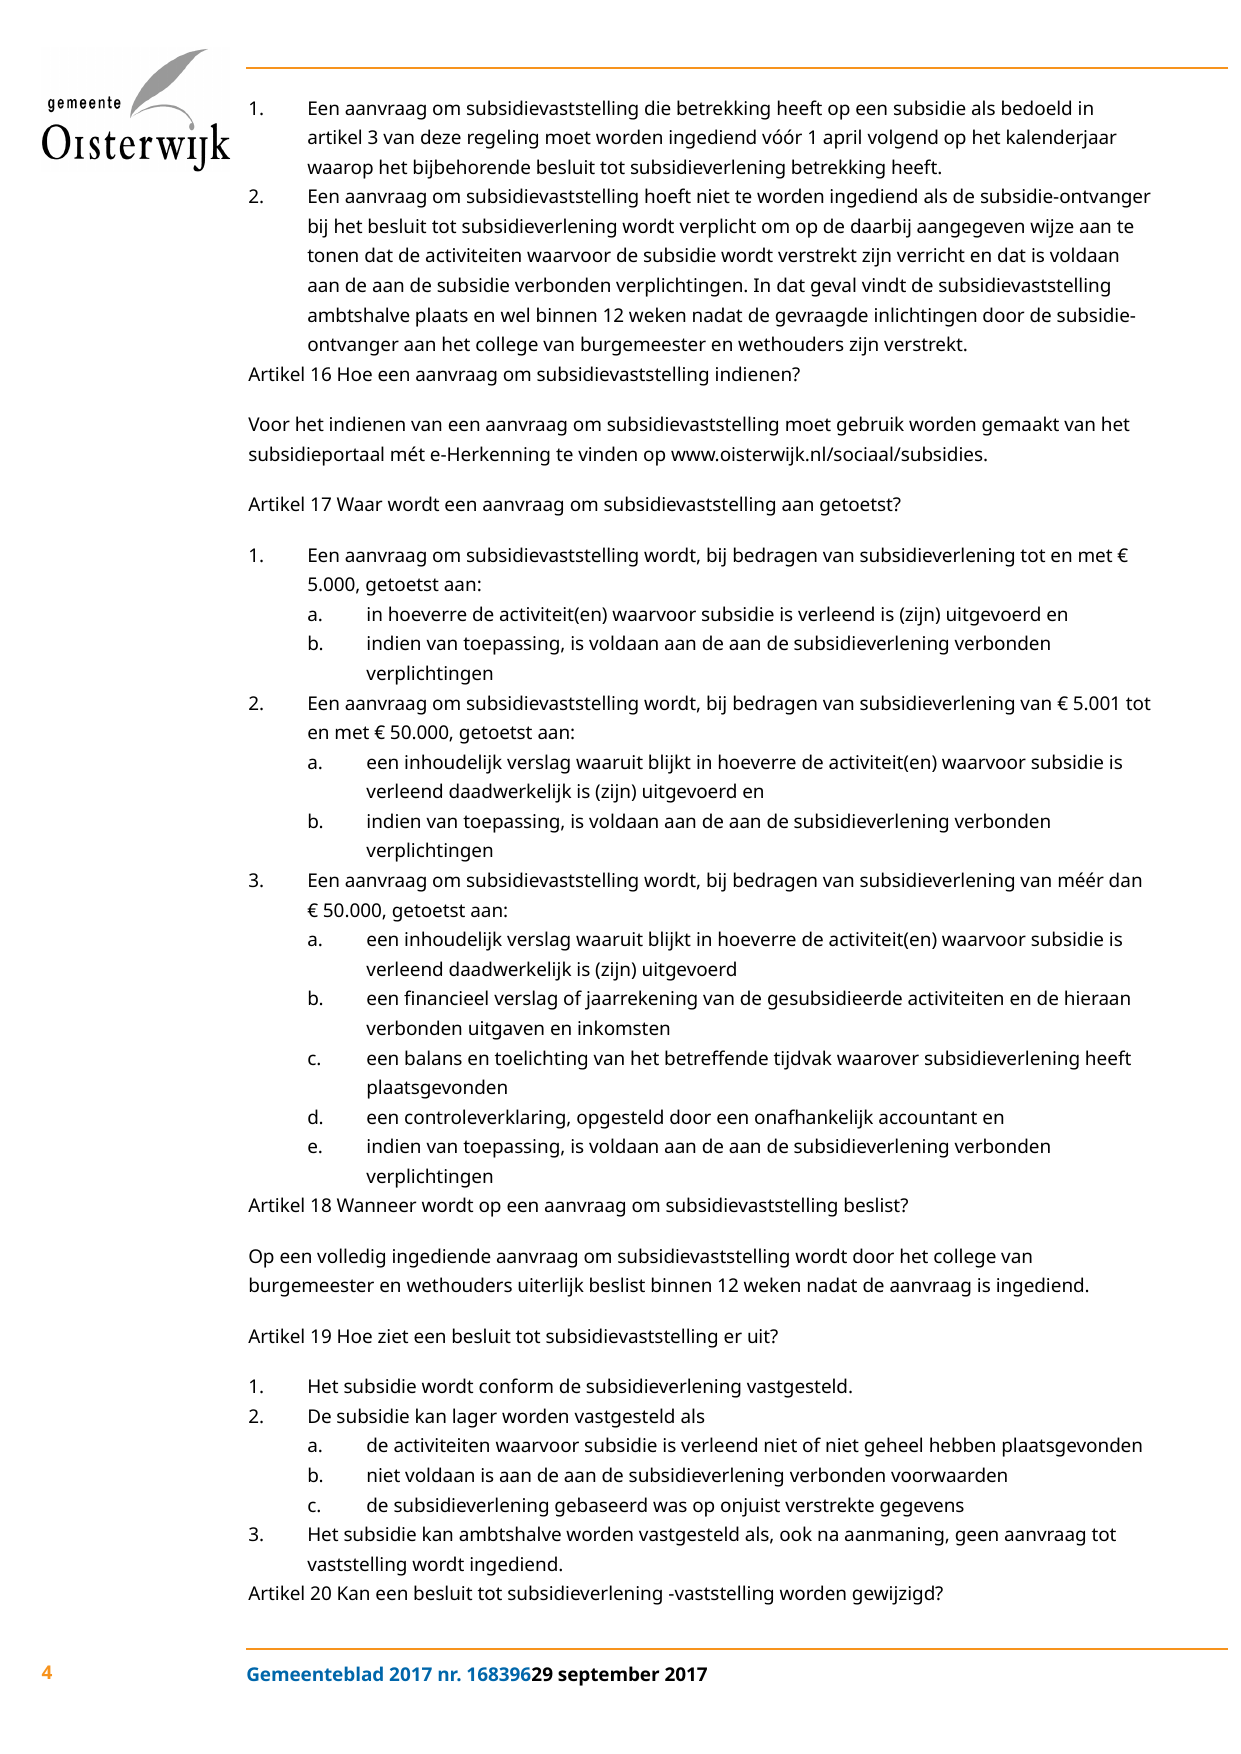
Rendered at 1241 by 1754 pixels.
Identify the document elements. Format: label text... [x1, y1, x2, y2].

list Een aanvraag om subsidievaststelling wordt, bij bedragen van subsidieverlening van € 5.001 tot en met € 50.000, getoetst aan: [248, 690, 1152, 745]
text Op een volledig ingediende aanvraag om subsidievaststelling wordt door het college van burgemeester en wethouders uiterlijk beslist binnen 12 weken nadat de aanvraag is ingediend. [248, 1243, 1152, 1298]
list Een aanvraag om subsidievaststelling die betrekking heeft op een subsidie als bedoeld in artikel 3 van deze regeling moet worden ingediend vóór 1 april volgend op het kalenderjaar waarop het bijbehorende besluit tot subsidieverlening betrekking heeft. [248, 95, 1152, 180]
text Artikel 17 Waar wordt een aanvraag om subsidievaststelling aan getoetst? [248, 491, 1152, 517]
list Het subsidie wordt conform de subsidieverlening vastgesteld. [248, 1373, 1152, 1399]
text Artikel 18 Wanneer wordt op een aanvraag om subsidievaststelling beslist? [248, 1193, 1152, 1218]
list indien van toepassing, is voldaan aan de aan de subsidieverlening verbonden verplichtingen [307, 1133, 1152, 1189]
picture [41, 47, 231, 172]
list de subsidieverlening gebaseerd was op onjuist verstrekte gegevens [307, 1492, 1152, 1518]
text Voor het indienen van een aanvraag om subsidievaststelling moet gebruik worden gemaakt van het subsidieportaal mét e-Herkenning te vinden op www.oisterwijk.nl/sociaal/subsidies. [248, 411, 1152, 467]
list Het subsidie kan ambtshalve worden vastgesteld als, ook na aanmaning, geen aanvraag tot vaststelling wordt ingediend. [248, 1521, 1152, 1577]
list een controleverklaring, opgesteld door een onafhankelijk accountant en [307, 1104, 1152, 1130]
list Een aanvraag om subsidievaststelling wordt, bij bedragen van subsidieverlening tot en met € 5.000, getoetst aan: [248, 542, 1152, 597]
list een inhoudelijk verslag waaruit blijkt in hoeverre de activiteit(en) waarvoor subsidie is verleend daadwerkelijk is (zijn) uitgevoerd [307, 926, 1152, 982]
text Artikel 16 Hoe een aanvraag om subsidievaststelling indienen? [248, 361, 1152, 387]
list een balans en toelichting van het betreffende tijdvak waarover subsidieverlening heeft plaatsgevonden [307, 1045, 1152, 1100]
list indien van toepassing, is voldaan aan de aan de subsidieverlening verbonden verplichtingen [307, 631, 1152, 686]
text Artikel 19 Hoe ziet een besluit tot subsidievaststelling er uit? [248, 1323, 1152, 1349]
list Een aanvraag om subsidievaststelling wordt, bij bedragen van subsidieverlening van méér dan € 50.000, getoetst aan: [248, 867, 1152, 923]
list niet voldaan is aan de aan de subsidieverlening verbonden voorwaarden [307, 1462, 1152, 1488]
list indien van toepassing, is voldaan aan de aan de subsidieverlening verbonden verplichtingen [307, 808, 1152, 863]
list de activiteiten waarvoor subsidie is verleend niet of niet geheel hebben plaatsgevonden [307, 1433, 1152, 1458]
text Artikel 20 Kan een besluit tot subsidieverlening -vaststelling worden gewijzigd? [248, 1581, 1152, 1606]
list Een aanvraag om subsidievaststelling hoeft niet te worden ingediend als de subsidie-ontvanger bij het besluit tot subsidieverlening wordt verplicht om op de daarbij aangegeven wijze aan te tonen dat de activiteiten waarvoor de subsidie wordt verstrekt zijn verricht en dat is voldaan aan de aan de subsidie verbonden verplichtingen. In dat geval vindt de subsidievaststelling ambtshalve plaats en wel binnen 12 weken nadat de gevraagde inlichtingen door de subsidie-ontvanger aan het college van burgemeester en wethouders zijn verstrekt. [248, 183, 1152, 357]
list een financieel verslag of jaarrekening van de gesubsidieerde activiteiten en de hieraan verbonden uitgaven en inkomsten [307, 986, 1152, 1041]
list De subsidie kan lager worden vastgesteld als [248, 1403, 1152, 1429]
list in hoeverre de activiteit(en) waarvoor subsidie is verleend is (zijn) uitgevoerd en [307, 601, 1152, 627]
list een inhoudelijk verslag waaruit blijkt in hoeverre de activiteit(en) waarvoor subsidie is verleend daadwerkelijk is (zijn) uitgevoerd en [307, 749, 1152, 804]
